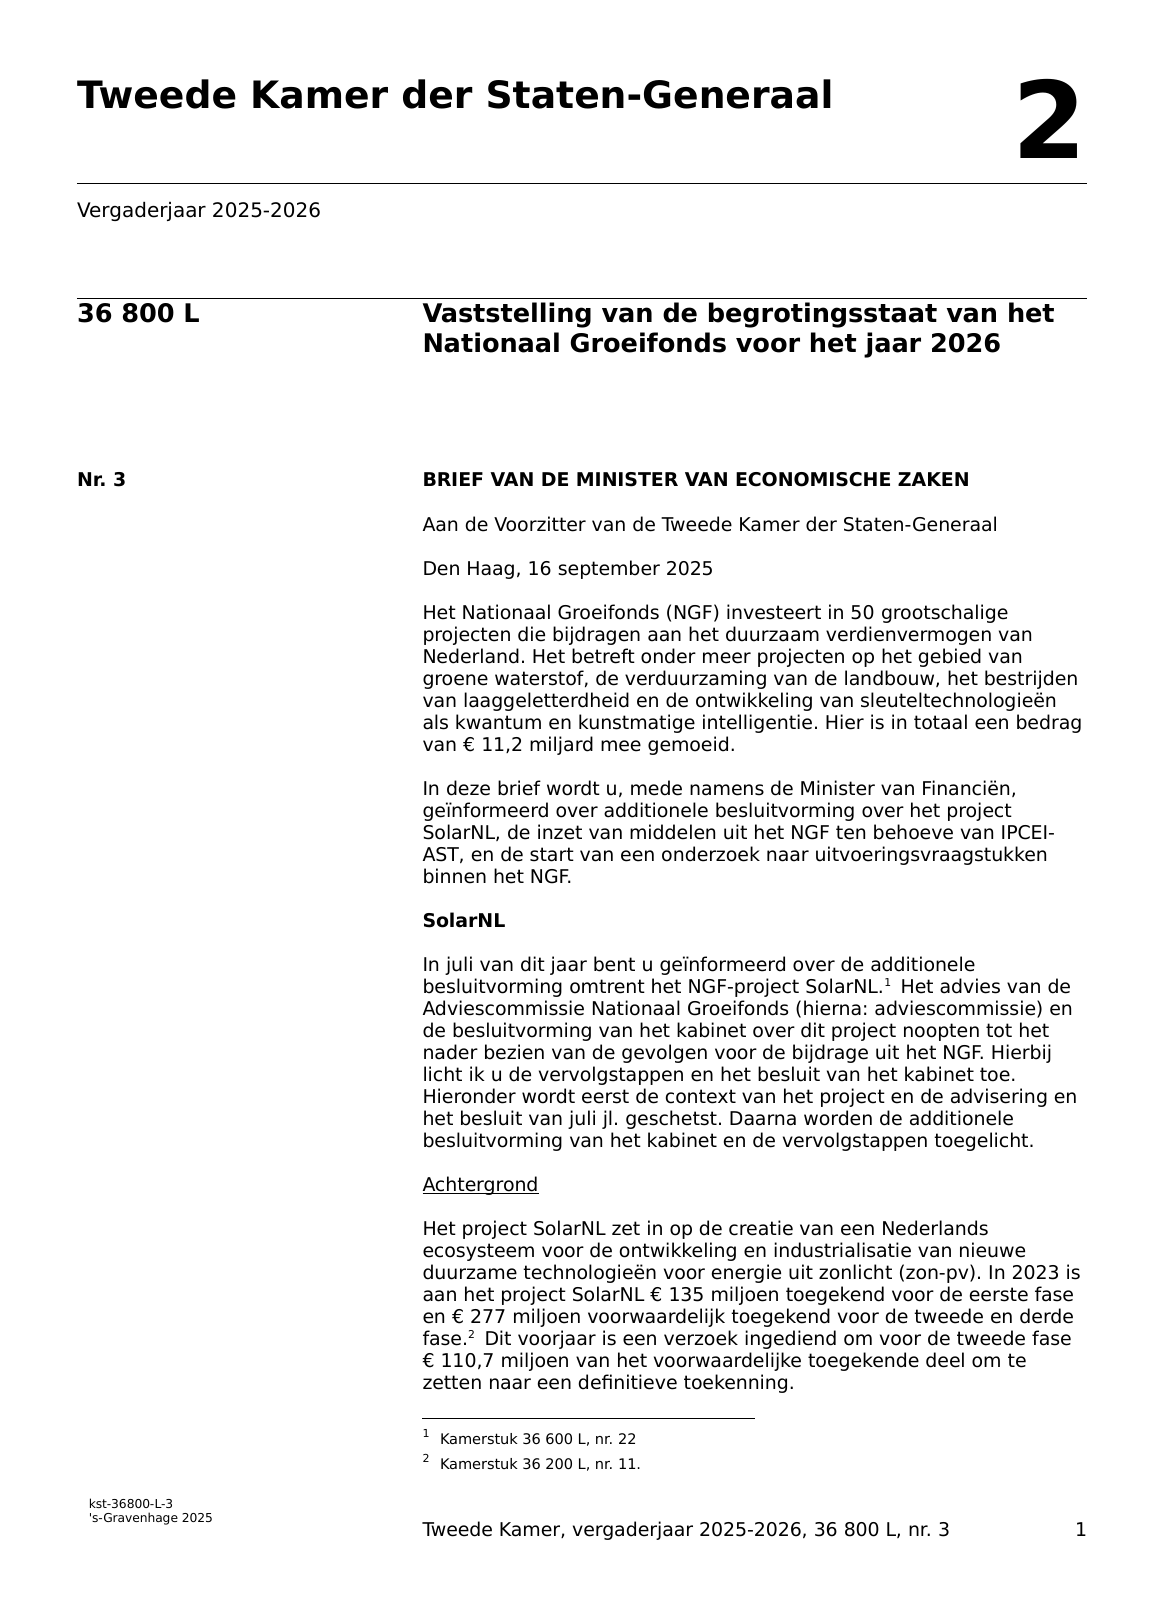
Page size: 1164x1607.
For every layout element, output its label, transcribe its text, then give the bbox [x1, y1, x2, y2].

text Het Nationaal Groeifonds (NGF) investeert in 50 grootschalige projecten die bijdragen aan het duurzaam verdienvermogen van Nederland. Het betreft onder meer projecten op het gebied van groene waterstof, de verduurzaming van de landbouw, het bestrijden van laaggeletterdheid en de ontwikkeling van sleuteltechnologieën als kwantum en kunstmatige intelligentie. Hier is in totaal een bedrag van € 11,2 miljard mee gemoeid. [422, 602, 1087, 756]
text In juli van dit jaar bent u geïnformeerd over de additionele besluitvorming omtrent het NGF-project SolarNL. Het advies van de Adviescommissie Nationaal Groeifonds (hierna: adviescommissie) en de besluitvorming van het kabinet over dit project noopten tot het nader bezien van de gevolgen voor de bijdrage uit het NGF. Hierbij licht ik u de vervolgstappen en het besluit van het kabinet toe. Hieronder wordt eerst de context van het project en de advisering en het besluit van juli jl. geschetst. Daarna worden de additionele besluitvorming van het kabinet en de vervolgstappen toegelicht. [422, 954, 1087, 1152]
subtitle Nr. 3 BRIEF VAN DE MINISTER VAN ECONOMISCHE ZAKEN [77, 469, 1087, 491]
text Aan de Voorzitter van de Tweede Kamer der Staten-Generaal [422, 513, 1087, 536]
text Kamerstuk 36 200 L, nr. 11. [422, 1452, 1087, 1474]
text Kamerstuk 36 600 L, nr. 22 [422, 1427, 1087, 1449]
text In deze brief wordt u, mede namens de Minister van Financiën, geïnformeerd over additionele besluitvorming over het project SolarNL, de inzet van middelen uit het NGF ten behoeve van IPCEI-AST, en de start van een onderzoek naar uitvoeringsvraagstukken binnen het NGF. [422, 778, 1087, 888]
table_header Tweede Kamer der Staten-Generaal [77, 59, 886, 183]
text Den Haag, 16 september 2025 [422, 558, 1087, 580]
subtitle SolarNL [422, 910, 1087, 932]
table_cell Vergaderjaar 2025-2026 [77, 184, 1087, 298]
subtitle Achtergrond [422, 1174, 1087, 1196]
subtitle 36 800 L Vaststelling van de begrotingsstaat van het Nationaal Groeifonds voor het jaar 2026 [77, 299, 1087, 358]
text 's-Gravenhage 2025 [88, 1511, 323, 1525]
text kst-36800-L-3 [88, 1497, 323, 1511]
table_header 2 [886, 59, 1087, 183]
text Het project SolarNL zet in op de creatie van een Nederlands ecosysteem voor de ontwikkeling en industrialisatie van nieuwe duurzame technologieën voor energie uit zonlicht (zon-pv). In 2023 is aan het project SolarNL € 135 miljoen toegekend voor de eerste fase en € 277 miljoen voorwaardelijk toegekend voor de tweede en derde fase. Dit voorjaar is een verzoek ingediend om voor de tweede fase € 110,7 miljoen van het voorwaardelijke toegekende deel om te zetten naar een definitieve toekenning. [422, 1218, 1087, 1394]
